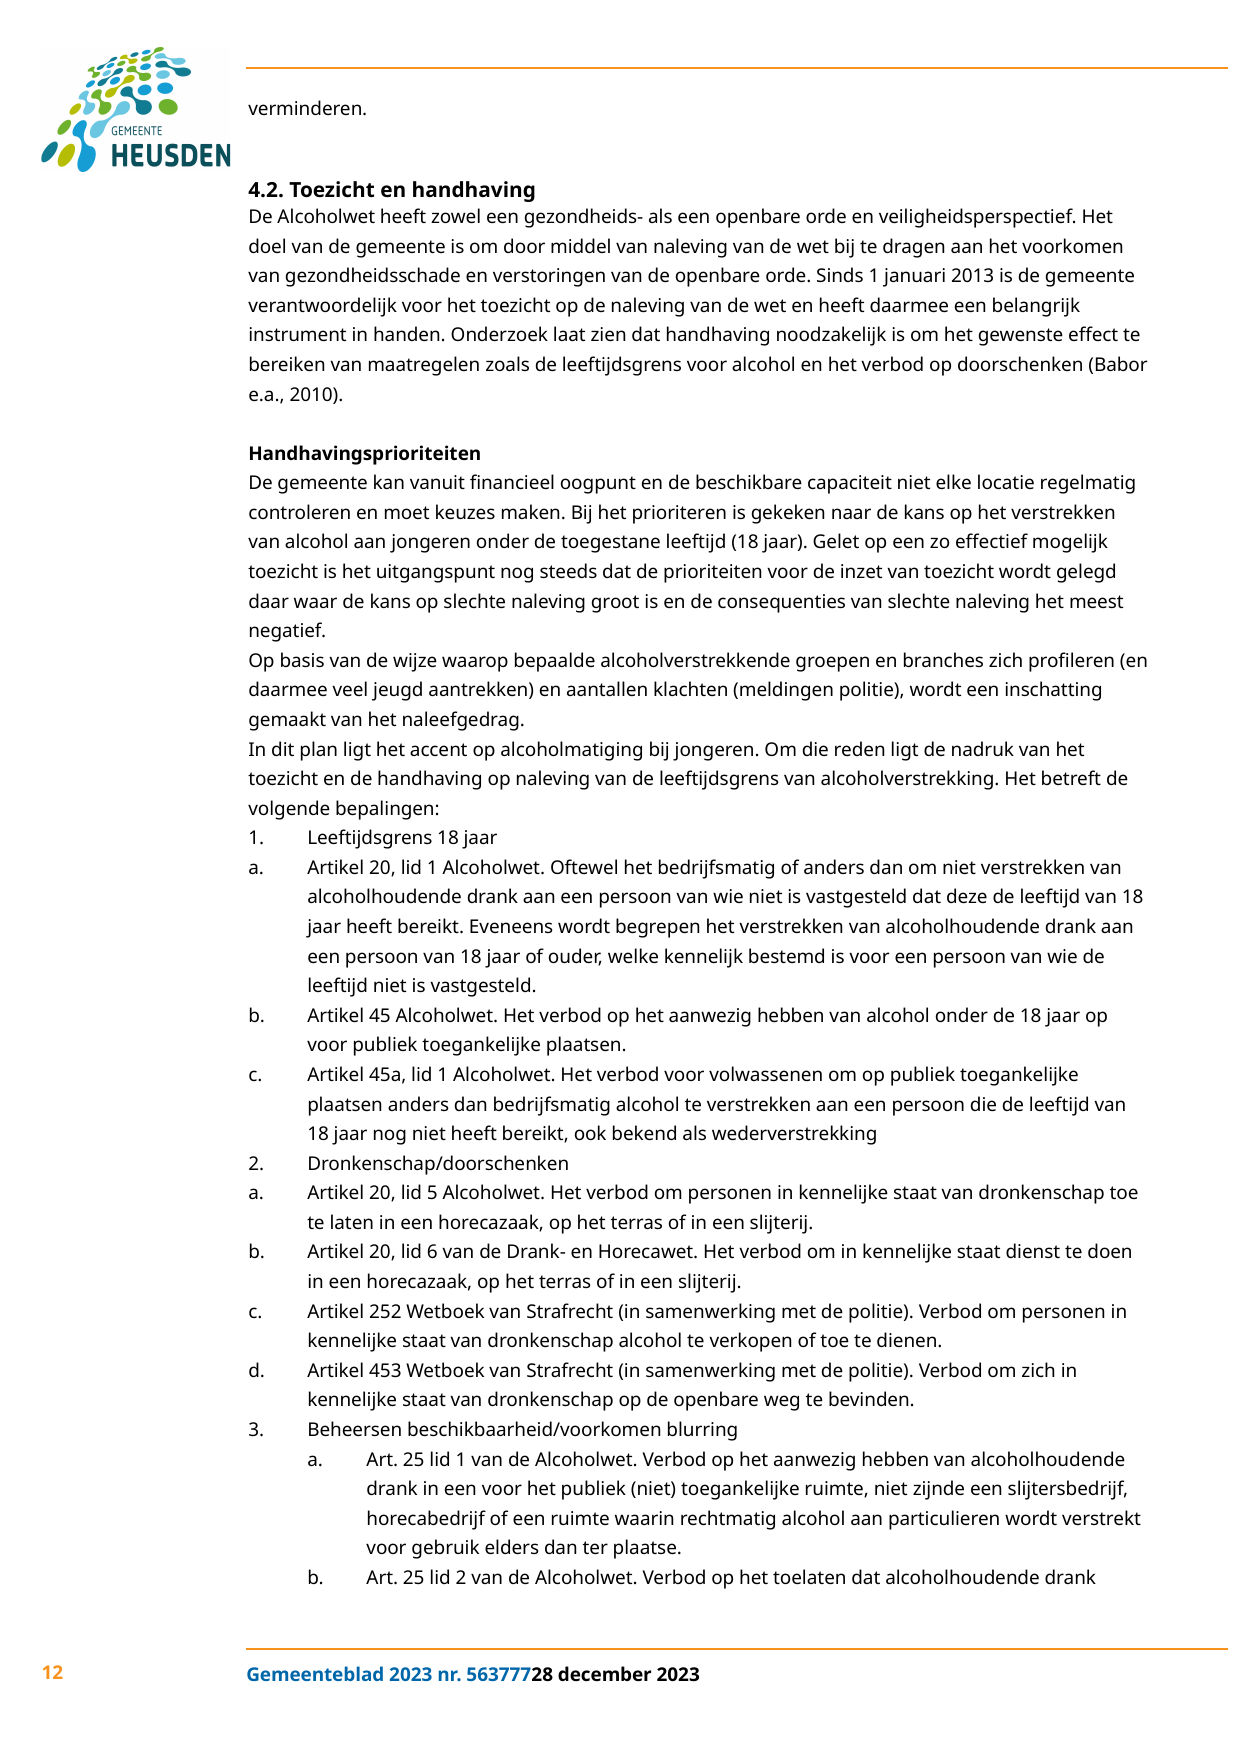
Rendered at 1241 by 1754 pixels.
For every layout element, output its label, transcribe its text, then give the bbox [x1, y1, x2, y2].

list Artikel 20, lid 6 van de Drank- en Horecawet. Het verbod om in kennelijke staat dienst te doen in een horecazaak, op het terras of in een slijterij. [248, 1239, 1152, 1294]
list Artikel 453 Wetboek van Strafrecht (in samenwerking met de politie). Verbod om zich in kennelijke staat van dronkenschap op de openbare weg te bevinden. [248, 1357, 1152, 1412]
list Artikel 45a, lid 1 Alcoholwet. Het verbod voor volwassenen om op publiek toegankelijke plaatsen anders dan bedrijfsmatig alcohol te verstrekken aan een persoon die de leeftijd van 18 jaar nog niet heeft bereikt, ook bekend als wederverstrekking [248, 1061, 1152, 1146]
list Artikel 252 Wetboek van Strafrecht (in samenwerking met de politie). Verbod om personen in kennelijke staat van dronkenschap alcohol te verkopen of toe te dienen. [248, 1298, 1152, 1353]
text In dit plan ligt het accent op alcoholmatiging bij jongeren. Om die reden ligt de nadruk van het toezicht en de handhaving op naleving van de leeftijdsgrens van alcoholverstrekking. Het betreft de volgende bepalingen: [248, 736, 1152, 821]
text verminderen. [248, 95, 1152, 121]
list Art. 25 lid 1 van de Alcoholwet. Verbod op het aanwezig hebben van alcoholhoudende drank in een voor het publiek (niet) toegankelijke ruimte, niet zijnde een slijtersbedrijf, horecabedrijf of een ruimte waarin rechtmatig alcohol aan particulieren wordt verstrekt voor gebruik elders dan ter plaatse. [307, 1446, 1152, 1560]
text De gemeente kan vanuit financieel oogpunt en de beschikbare capaciteit niet elke locatie regelmatig controleren en moet keuzes maken. Bij het prioriteren is gekeken naar de kans op het verstrekken van alcohol aan jongeren onder de toegestane leeftijd (18 jaar). Gelet op een zo effectief mogelijk toezicht is het uitgangspunt nog steeds dat de prioriteiten voor de inzet van toezicht wordt gelegd daar waar de kans op slechte naleving groot is en de consequenties van slechte naleving het meest negatief. [248, 469, 1152, 643]
list Beheersen beschikbaarheid/voorkomen blurring [248, 1416, 1152, 1442]
text Op basis van de wijze waarop bepaalde alcoholverstrekkende groepen en branches zich profileren (en daarmee veel jeugd aantrekken) en aantallen klachten (meldingen politie), wordt een inschatting gemaakt van het naleefgedrag. [248, 647, 1152, 732]
list Leeftijdsgrens 18 jaar [248, 824, 1152, 850]
text 4.2. Toezicht en handhaving [248, 175, 1152, 203]
list Artikel 20, lid 1 Alcoholwet. Oftewel het bedrijfsmatig of anders dan om niet verstrekken van alcoholhoudende drank aan een persoon van wie niet is vastgesteld dat deze de leeftijd van 18 jaar heeft bereikt. Eveneens wordt begrepen het verstrekken van alcoholhoudende drank aan een persoon van 18 jaar of ouder, welke kennelijk bestemd is voor een persoon van wie de leeftijd niet is vastgesteld. [248, 854, 1152, 998]
text De Alcoholwet heeft zowel een gezondheids- als een openbare orde en veiligheidsperspectief. Het doel van de gemeente is om door middel van naleving van de wet bij te dragen aan het voorkomen van gezondheidsschade en verstoringen van de openbare orde. Sinds 1 januari 2013 is de gemeente verantwoordelijk voor het toezicht op de naleving van de wet en heeft daarmee een belangrijk instrument in handen. Onderzoek laat zien dat handhaving noodzakelijk is om het gewenste effect te bereiken van maatregelen zoals de leeftijdsgrens voor alcohol en het verbod op doorschenken (Babor e.a., 2010). [248, 203, 1152, 406]
list Art. 25 lid 2 van de Alcoholwet. Verbod op het toelaten dat alcoholhoudende drank [307, 1564, 1152, 1590]
picture [41, 47, 231, 172]
list Dronkenschap/doorschenken [248, 1150, 1152, 1176]
list Artikel 20, lid 5 Alcoholwet. Het verbod om personen in kennelijke staat van dronkenschap toe te laten in een horecazaak, op het terras of in een slijterij. [248, 1179, 1152, 1235]
text Handhavingsprioriteiten [248, 440, 1152, 466]
list Artikel 45 Alcoholwet. Het verbod op het aanwezig hebben van alcohol onder de 18 jaar op voor publiek toegankelijke plaatsen. [248, 1002, 1152, 1057]
